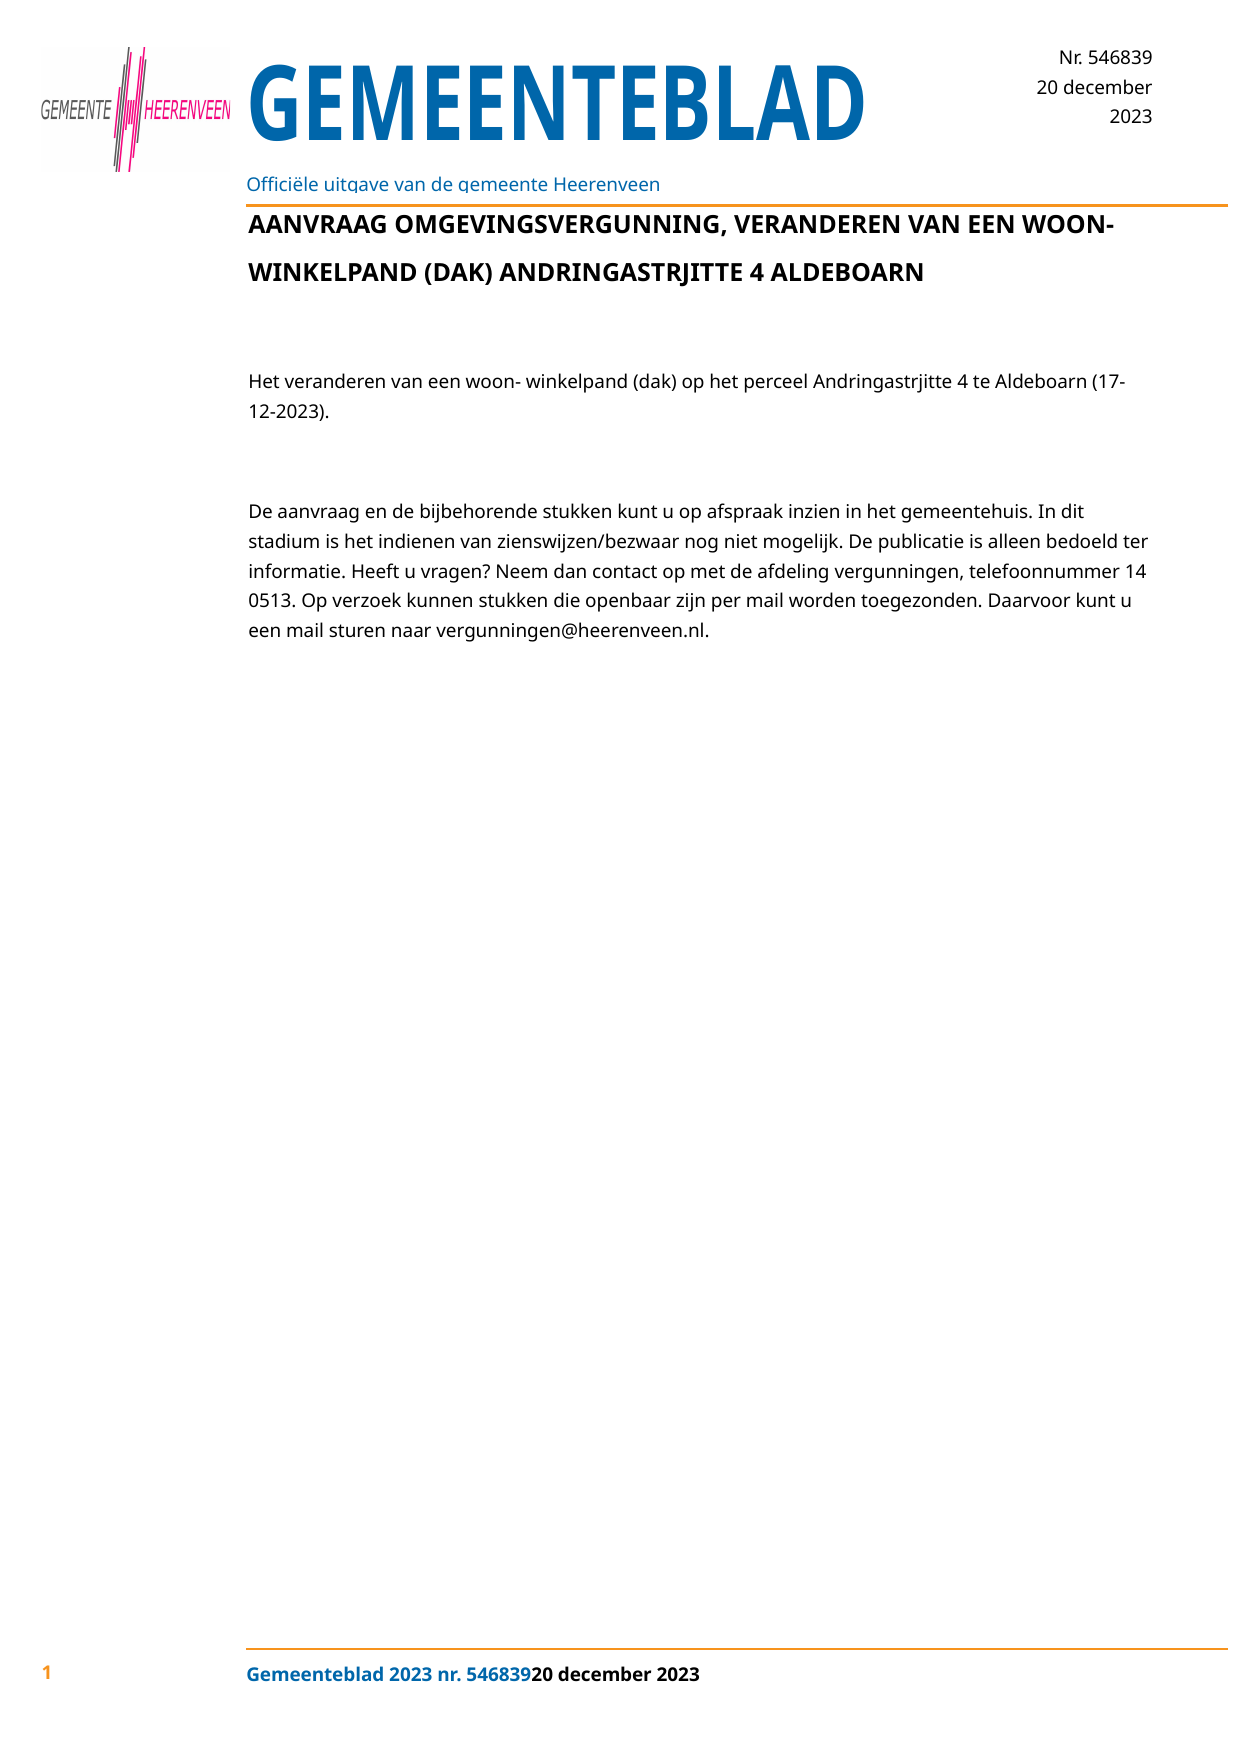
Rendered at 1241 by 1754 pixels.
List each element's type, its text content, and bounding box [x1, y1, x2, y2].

text De aanvraag en de bijbehorende stukken kunt u op afspraak inzien in het gemeentehuis. In dit stadium is het indienen van zienswijzen/bezwaar nog niet mogelijk. De publicatie is alleen bedoeld ter informatie. Heeft u vragen? Neem dan contact op met de afdeling vergunningen, telefoonnummer 14 0513. Op verzoek kunnen stukken die openbaar zijn per mail worden toegezonden. Daarvoor kunt u een mail sturen naar vergunningen@heerenveen.nl. [248, 499, 1152, 643]
picture [41, 47, 231, 172]
text Het veranderen van een woon- winkelpand (dak) op het perceel Andringastrjitte 4 te Aldeboarn (17-12-2023). [248, 368, 1152, 424]
text AANVRAAG OMGEVINGSVERGUNNING, VERANDEREN VAN EEN WOON- WINKELPAND (DAK) ANDRINGASTRJITTE 4 ALDEBOARN [248, 207, 1152, 288]
